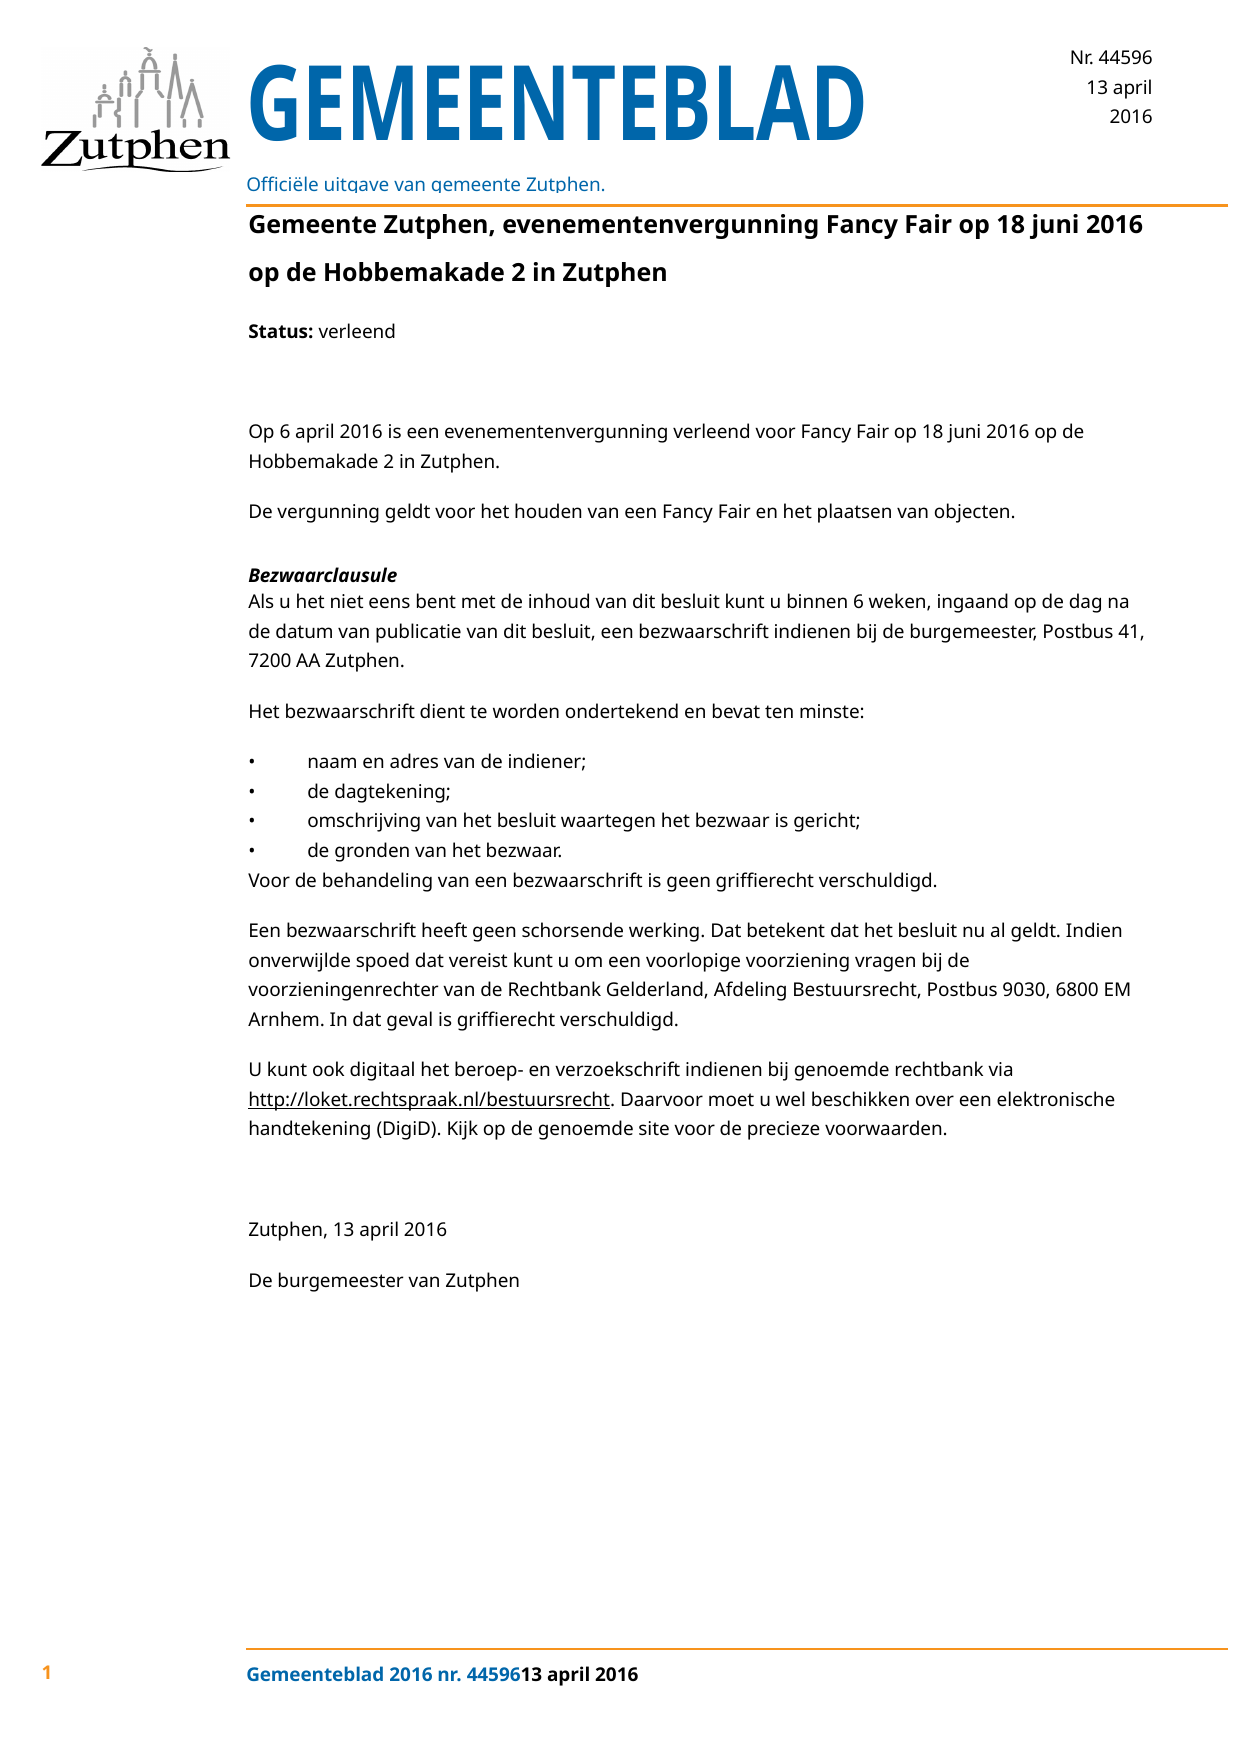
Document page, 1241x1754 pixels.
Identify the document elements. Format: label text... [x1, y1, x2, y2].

text Zutphen, 13 april 2016 [248, 1216, 1152, 1242]
text Gemeente Zutphen, evenementenvergunning Fancy Fair op 18 juni 2016 op de Hobbemakade 2 in Zutphen [248, 207, 1152, 288]
list omschrijving van het besluit waartegen het bezwaar is gericht; [248, 808, 1152, 833]
text Status: verleend [248, 318, 1152, 344]
list de dagtekening; [248, 778, 1152, 804]
list de gronden van het bezwaar. [248, 837, 1152, 863]
list naam en adres van de indiener; [248, 748, 1152, 774]
text U kunt ook digitaal het beroep- en verzoekschrift indienen bij genoemde rechtbank via http://loket.rechtspraak.nl/bestuursrecht. Daarvoor moet u wel beschikken over een elektronische handtekening (DigiD). Kijk op de genoemde site voor de precieze voorwaarden. [248, 1056, 1152, 1141]
text De vergunning geldt voor het houden van een Fancy Fair en het plaatsen van objecten. [248, 499, 1152, 524]
text Bezwaarclausule [248, 563, 1152, 588]
text Voor de behandeling van een bezwaarschrift is geen griffierecht verschuldigd. [248, 867, 1152, 892]
text Als u het niet eens bent met de inhoud van dit besluit kunt u binnen 6 weken, ingaand op de dag na de datum van publicatie van dit besluit, een bezwaarschrift indienen bij de burgemeester, Postbus 41, 7200 AA Zutphen. [248, 588, 1152, 673]
text Een bezwaarschrift heeft geen schorsende werking. Dat betekent dat het besluit nu al geldt. Indien onverwijlde spoed dat vereist kunt u om een voorlopige voorziening vragen bij de voorzieningenrechter van de Rechtbank Gelderland, Afdeling Bestuursrecht, Postbus 9030, 6800 EM Arnhem. In dat geval is griffierecht verschuldigd. [248, 917, 1152, 1032]
text Op 6 april 2016 is een evenementenvergunning verleend voor Fancy Fair op 18 juni 2016 op de Hobbemakade 2 in Zutphen. [248, 419, 1152, 474]
text De burgemeester van Zutphen [248, 1267, 1152, 1292]
text Het bezwaarschrift dient te worden ondertekend en bevat ten minste: [248, 698, 1152, 724]
picture [41, 47, 231, 172]
